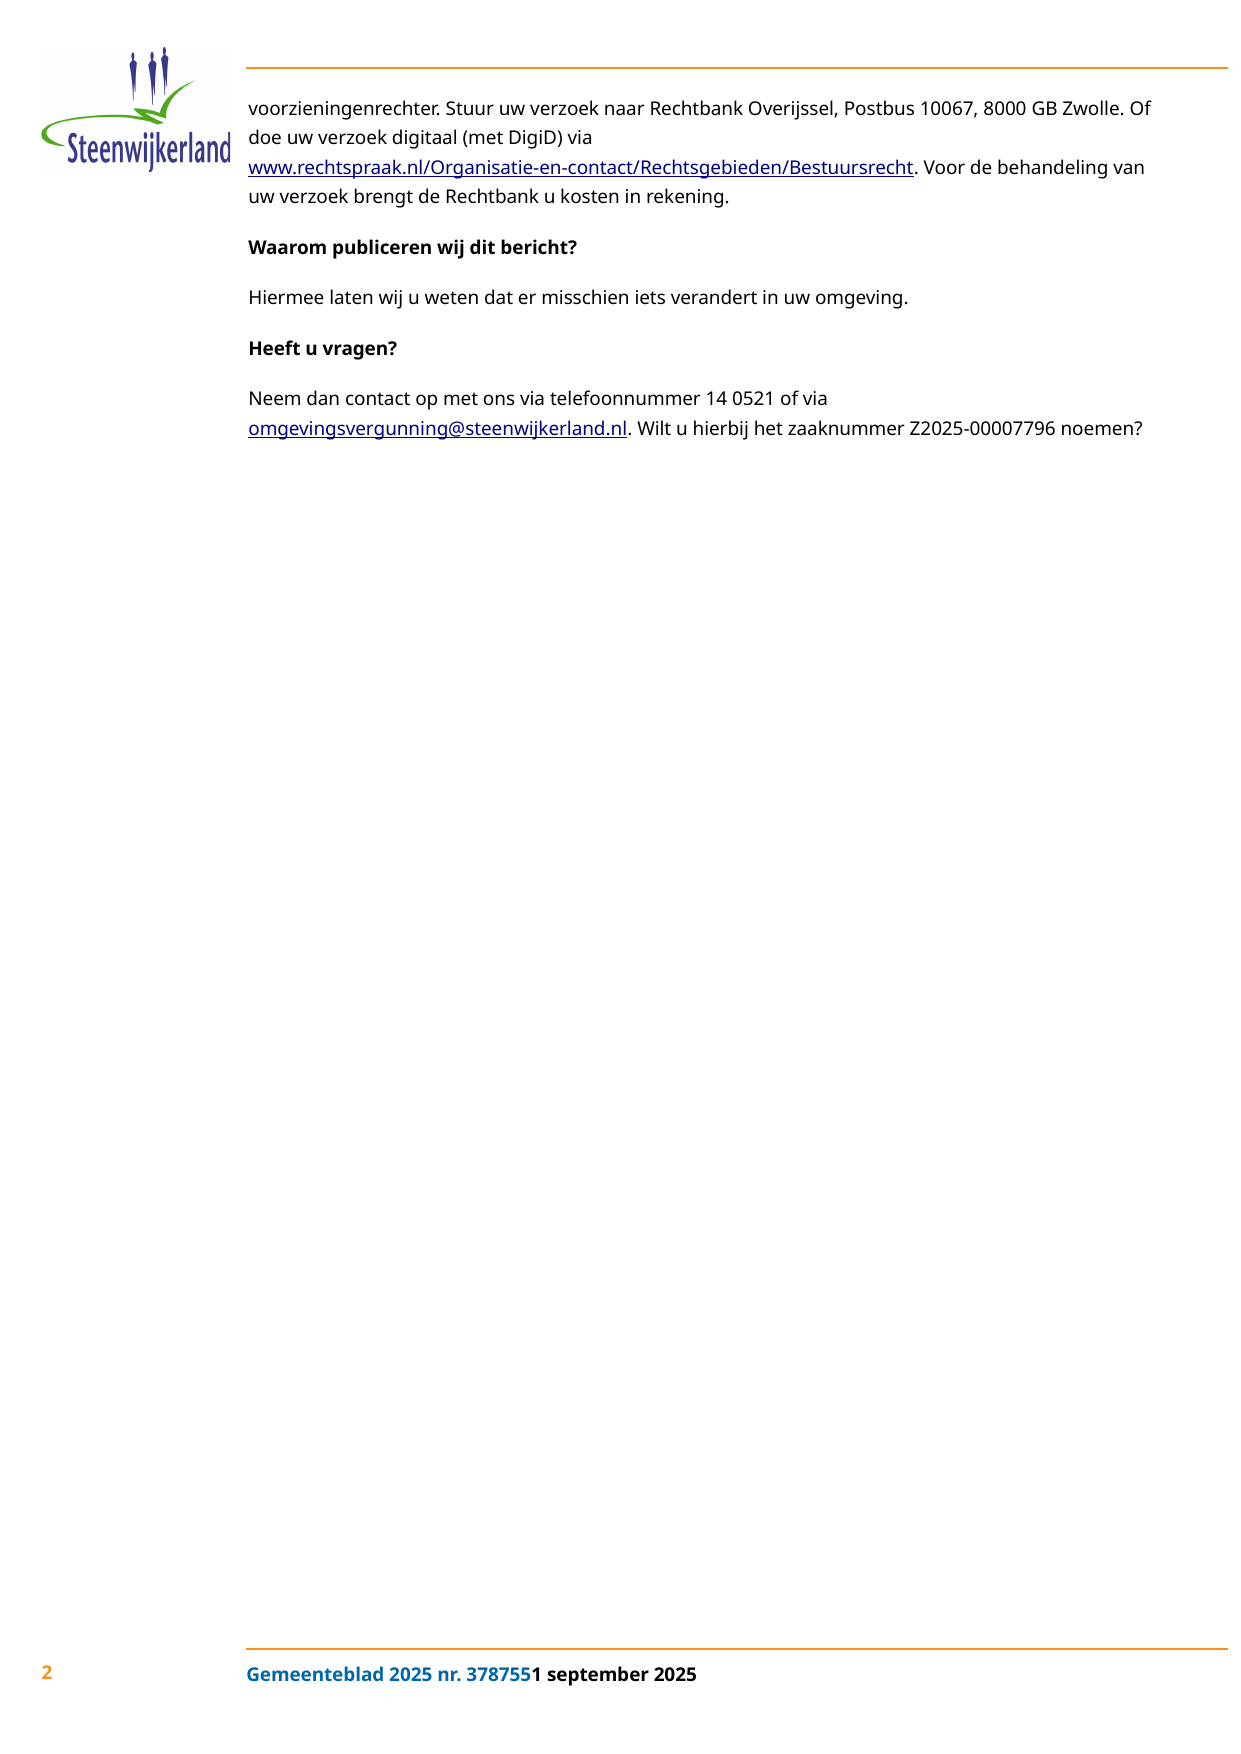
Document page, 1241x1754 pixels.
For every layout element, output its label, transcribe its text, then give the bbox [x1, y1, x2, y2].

text Neem dan contact op met ons via telefoonnummer 14 0521 of via omgevingsvergunning@steenwijkerland.nl. Wilt u hierbij het zaaknummer Z2025-00007796 noemen? [248, 385, 1152, 441]
text Hiermee laten wij u weten dat er misschien iets verandert in uw omgeving. [248, 284, 1152, 310]
text Heeft u vragen? [248, 335, 1152, 361]
text voorzieningenrechter. Stuur uw verzoek naar Rechtbank Overijssel, Postbus 10067, 8000 GB Zwolle. Of doe uw verzoek digitaal (met DigiD) via www.rechtspraak.nl/Organisatie-en-contact/Rechtsgebieden/Bestuursrecht. Voor de behandeling van uw verzoek brengt de Rechtbank u kosten in rekening. [248, 95, 1152, 209]
text Waarom publiceren wij dit bericht? [248, 234, 1152, 260]
picture [41, 47, 231, 172]
